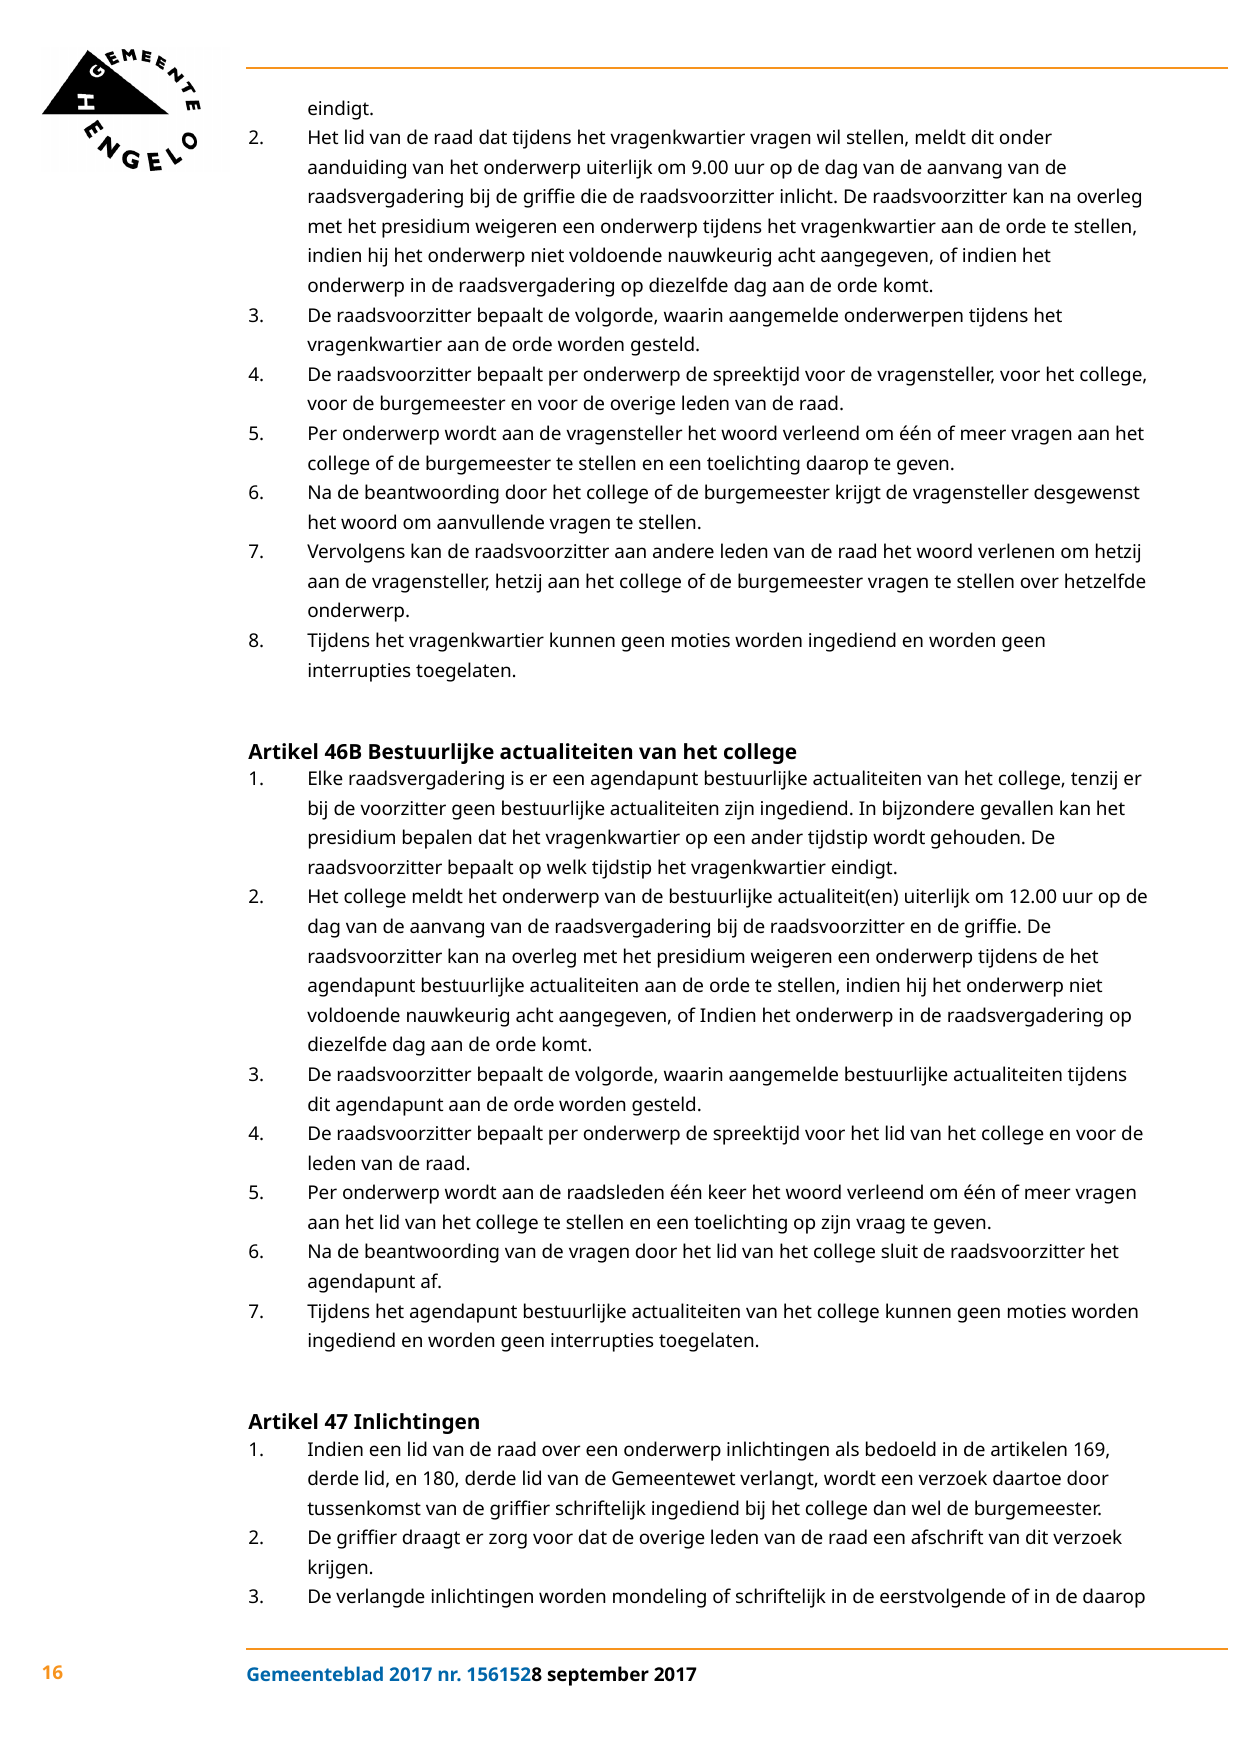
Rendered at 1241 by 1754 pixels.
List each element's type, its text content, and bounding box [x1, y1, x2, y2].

list Vervolgens kan de raadsvoorzitter aan andere leden van de raad het woord verlenen om hetzij aan de vragensteller, hetzij aan het college of de burgemeester vragen te stellen over hetzelfde onderwerp. [248, 538, 1152, 623]
list Per onderwerp wordt aan de vragensteller het woord verleend om één of meer vragen aan het college of de burgemeester te stellen en een toelichting daarop te geven. [248, 420, 1152, 476]
list De raadsvoorzitter bepaalt de volgorde, waarin aangemelde onderwerpen tijdens het vragenkwartier aan de orde worden gesteld. [248, 302, 1152, 357]
list De griffier draagt er zorg voor dat de overige leden van de raad een afschrift van dit verzoek krijgen. [248, 1524, 1152, 1580]
list Per onderwerp wordt aan de raadsleden één keer het woord verleend om één of meer vragen aan het lid van het college te stellen en een toelichting op zijn vraag te geven. [248, 1179, 1152, 1235]
list De raadsvoorzitter bepaalt per onderwerp de spreektijd voor het lid van het college en voor de leden van de raad. [248, 1120, 1152, 1176]
list eindigt. [248, 95, 1152, 121]
list Tijdens het agendapunt bestuurlijke actualiteiten van het college kunnen geen moties worden ingediend en worden geen interrupties toegelaten. [248, 1298, 1152, 1353]
list Tijdens het vragenkwartier kunnen geen moties worden ingediend en worden geen interrupties toegelaten. [248, 627, 1152, 683]
list Na de beantwoording van de vragen door het lid van het college sluit de raadsvoorzitter het agendapunt af. [248, 1239, 1152, 1294]
list De verlangde inlichtingen worden mondeling of schriftelijk in de eerstvolgende of in de daarop [248, 1584, 1152, 1609]
picture [41, 47, 231, 172]
text Artikel 47 Inlichtingen [248, 1407, 1152, 1436]
list Indien een lid van de raad over een onderwerp inlichtingen als bedoeld in de artikelen 169, derde lid, en 180, derde lid van de Gemeentewet verlangt, wordt een verzoek daartoe door tussenkomst van de griffier schriftelijk ingediend bij het college dan wel de burgemeester. [248, 1436, 1152, 1521]
text Artikel 46B Bestuurlijke actualiteiten van het college [248, 737, 1152, 765]
list De raadsvoorzitter bepaalt de volgorde, waarin aangemelde bestuurlijke actualiteiten tijdens dit agendapunt aan de orde worden gesteld. [248, 1061, 1152, 1116]
list Na de beantwoording door het college of de burgemeester krijgt de vragensteller desgewenst het woord om aanvullende vragen te stellen. [248, 479, 1152, 535]
list Het lid van de raad dat tijdens het vragenkwartier vragen wil stellen, meldt dit onder aanduiding van het onderwerp uiterlijk om 9.00 uur op de dag van de aanvang van de raadsvergadering bij de griffie die de raadsvoorzitter inlicht. De raadsvoorzitter kan na overleg met het presidium weigeren een onderwerp tijdens het vragenkwartier aan de orde te stellen, indien hij het onderwerp niet voldoende nauwkeurig acht aangegeven, of indien het onderwerp in de raadsvergadering op diezelfde dag aan de orde komt. [248, 124, 1152, 298]
list De raadsvoorzitter bepaalt per onderwerp de spreektijd voor de vragensteller, voor het college, voor de burgemeester en voor de overige leden van de raad. [248, 361, 1152, 416]
list Het college meldt het onderwerp van de bestuurlijke actualiteit(en) uiterlijk om 12.00 uur op de dag van de aanvang van de raadsvergadering bij de raadsvoorzitter en de griffie. De raadsvoorzitter kan na overleg met het presidium weigeren een onderwerp tijdens de het agendapunt bestuurlijke actualiteiten aan de orde te stellen, indien hij het onderwerp niet voldoende nauwkeurig acht aangegeven, of Indien het onderwerp in de raadsvergadering op diezelfde dag aan de orde komt. [248, 884, 1152, 1057]
list Elke raadsvergadering is er een agendapunt bestuurlijke actualiteiten van het college, tenzij er bij de voorzitter geen bestuurlijke actualiteiten zijn ingediend. In bijzondere gevallen kan het presidium bepalen dat het vragenkwartier op een ander tijdstip wordt gehouden. De raadsvoorzitter bepaalt op welk tijdstip het vragenkwartier eindigt. [248, 765, 1152, 880]
